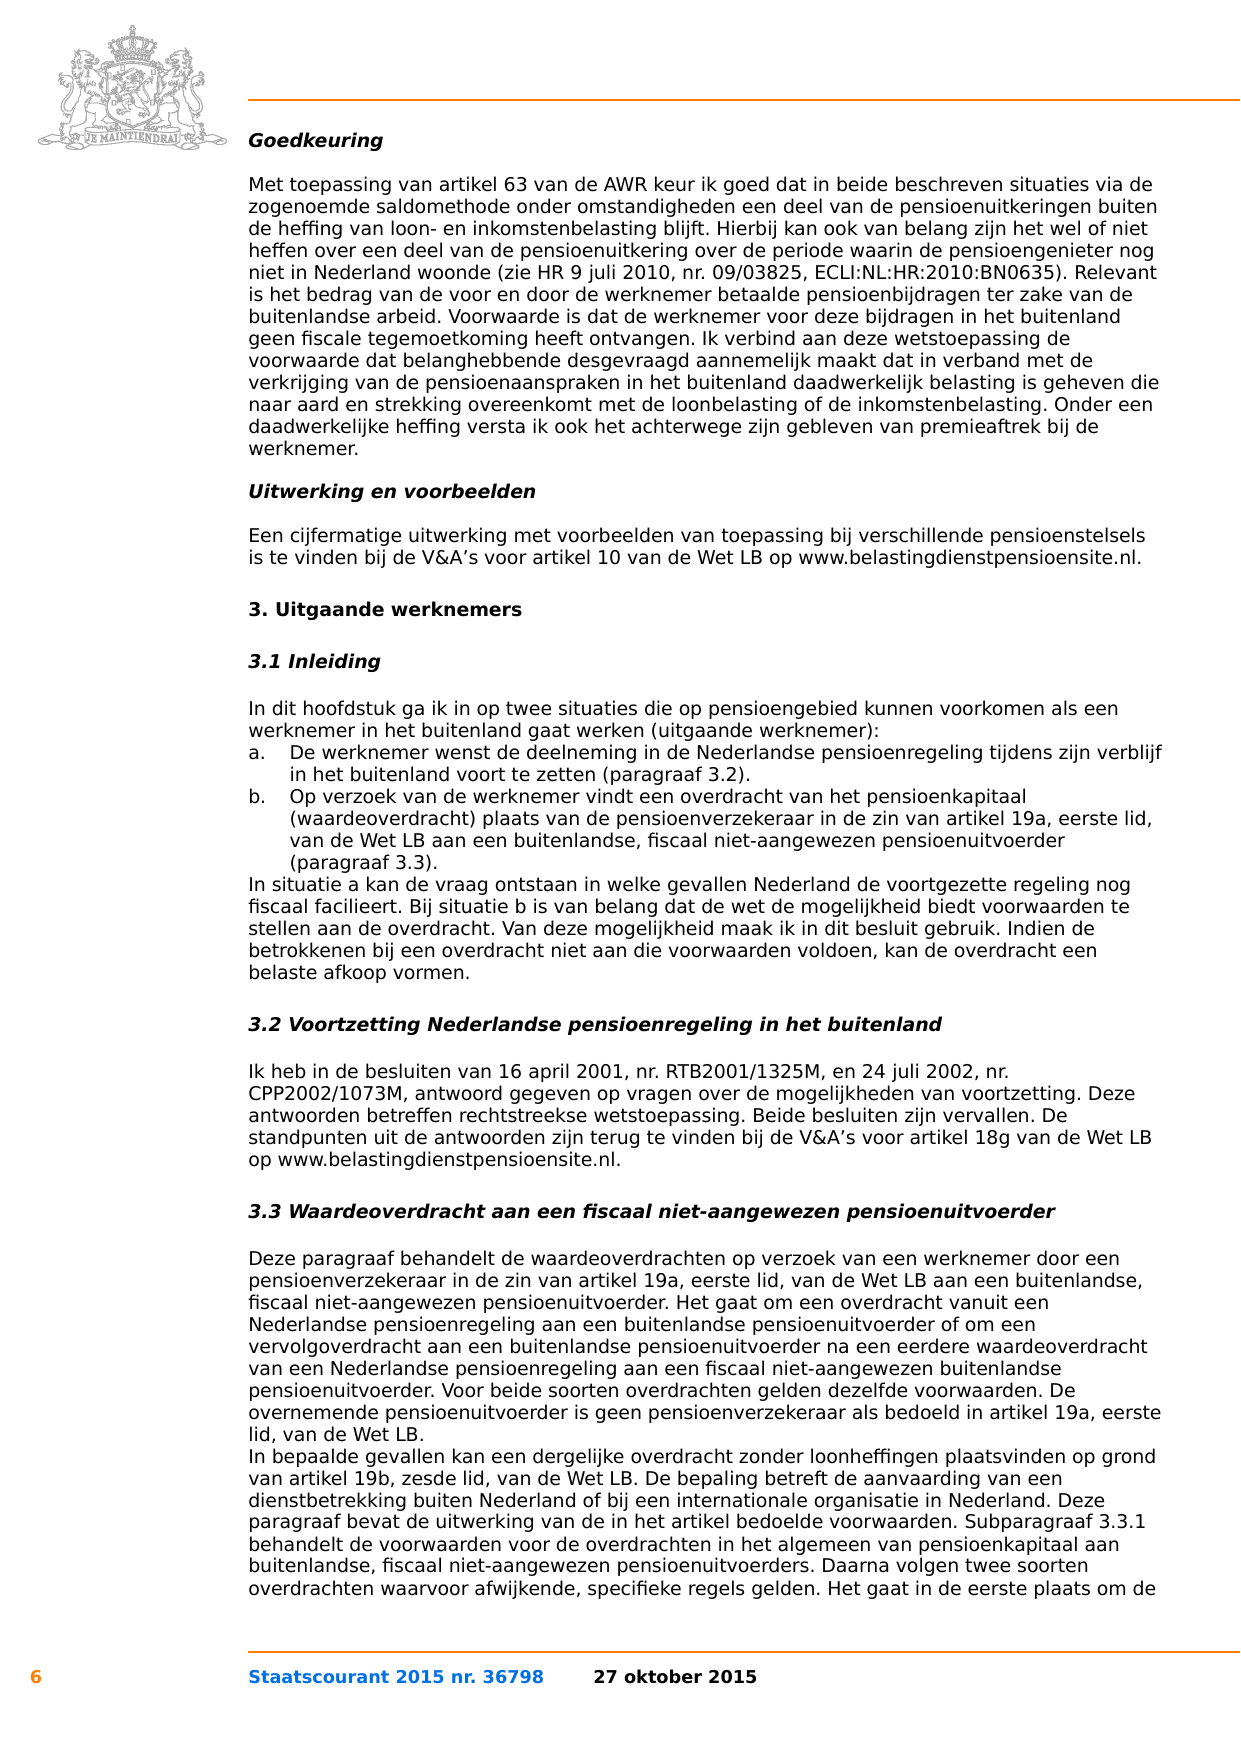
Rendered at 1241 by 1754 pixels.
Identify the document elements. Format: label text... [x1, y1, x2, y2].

subtitle Uitwerking en voorbeelden [248, 481, 1163, 503]
text Met toepassing van artikel 63 van de AWR keur ik goed dat in beide beschreven situaties via de zogenoemde saldomethode onder omstandigheden een deel van de pensioenuitkeringen buiten de heffing van loon- en inkomstenbelasting blijft. Hierbij kan ook van belang zijn het wel of niet heffen over een deel van de pensioenuitkering over de periode waarin de pensioengenieter nog niet in Nederland woonde (zie HR 9 juli 2010, nr. 09/03825, ECLI:NL:HR:2010:BN0635). Relevant is het bedrag van de voor en door de werknemer betaalde pensioenbijdragen ter zake van de buitenlandse arbeid. Voorwaarde is dat de werknemer voor deze bijdragen in het buitenland geen fiscale tegemoetkoming heeft ontvangen. Ik verbind aan deze wetstoepassing de voorwaarde dat belanghebbende desgevraagd aannemelijk maakt dat in verband met de verkrijging van de pensioenaanspraken in het buitenland daadwerkelijk belasting is geheven die naar aard en strekking overeenkomt met de loonbelasting of de inkomstenbelasting. Onder een daadwerkelijke heffing versta ik ook het achterwege zijn gebleven van premieaftrek bij de werknemer. [248, 174, 1163, 459]
text In dit hoofdstuk ga ik in op twee situaties die op pensioengebied kunnen voorkomen als een werknemer in het buitenland gaat werken (uitgaande werknemer): [248, 698, 1163, 742]
subtitle 3.2 Voortzetting Nederlandse pensioenregeling in het buitenland [248, 1014, 1163, 1036]
text a. De werknemer wenst de deelneming in de Nederlandse pensioenregeling tijdens zijn verblijf in het buitenland voort te zetten (paragraaf 3.2). [248, 742, 1163, 786]
subtitle 3.1 Inleiding [248, 651, 1163, 673]
picture [38, 25, 227, 150]
text In bepaalde gevallen kan een dergelijke overdracht zonder loonheffingen plaatsvinden op grond van artikel 19b, zesde lid, van de Wet LB. De bepaling betreft de aanvaarding van een dienstbetrekking buiten Nederland of bij een internationale organisatie in Nederland. Deze paragraaf bevat de uitwerking van de in het artikel bedoelde voorwaarden. Subparagraaf 3.3.1 behandelt de voorwaarden voor de overdrachten in het algemeen van pensioenkapitaal aan buitenlandse, fiscaal niet-aangewezen pensioenuitvoerders. Daarna volgen twee soorten overdrachten waarvoor afwijkende, specifieke regels gelden. Het gaat in de eerste plaats om de [248, 1446, 1163, 1599]
text Een cijfermatige uitwerking met voorbeelden van toepassing bij verschillende pensioenstelsels is te vinden bij de V&A’s voor artikel 10 van de Wet LB op www.belastingdienstpensioensite.nl. [248, 525, 1163, 569]
text b. Op verzoek van de werknemer vindt een overdracht van het pensioenkapitaal (waardeoverdracht) plaats van de pensioenverzekeraar in de zin van artikel 19a, eerste lid, van de Wet LB aan een buitenlandse, fiscaal niet-aangewezen pensioenuitvoerder (paragraaf 3.3). [248, 786, 1163, 874]
text Ik heb in de besluiten van 16 april 2001, nr. RTB2001/1325M, en 24 juli 2002, nr. CPP2002/1073M, antwoord gegeven op vragen over de mogelijkheden van voortzetting. Deze antwoorden betreffen rechtstreekse wetstoepassing. Beide besluiten zijn vervallen. De standpunten uit de antwoorden zijn terug te vinden bij de V&A’s voor artikel 18g van de Wet LB op www.belastingdienstpensioensite.nl. [248, 1061, 1163, 1171]
text In situatie a kan de vraag ontstaan in welke gevallen Nederland de voortgezette regeling nog fiscaal facilieert. Bij situatie b is van belang dat de wet de mogelijkheid biedt voorwaarden te stellen aan de overdracht. Van deze mogelijkheid maak ik in dit besluit gebruik. Indien de betrokkenen bij een overdracht niet aan die voorwaarden voldoen, kan de overdracht een belaste afkoop vormen. [248, 874, 1163, 984]
subtitle Goedkeuring [248, 130, 1163, 152]
subtitle 3.3 Waardeoverdracht aan een fiscaal niet-aangewezen pensioenuitvoerder [248, 1201, 1163, 1223]
subtitle 3. Uitgaande werknemers [248, 599, 1163, 621]
text Deze paragraaf behandelt de waardeoverdrachten op verzoek van een werknemer door een pensioenverzekeraar in de zin van artikel 19a, eerste lid, van de Wet LB aan een buitenlandse, fiscaal niet-aangewezen pensioenuitvoerder. Het gaat om een overdracht vanuit een Nederlandse pensioenregeling aan een buitenlandse pensioenuitvoerder of om een vervolgoverdracht aan een buitenlandse pensioenuitvoerder na een eerdere waardeoverdracht van een Nederlandse pensioenregeling aan een fiscaal niet-aangewezen buitenlandse pensioenuitvoerder. Voor beide soorten overdrachten gelden dezelfde voorwaarden. De overnemende pensioenuitvoerder is geen pensioenverzekeraar als bedoeld in artikel 19a, eerste lid, van de Wet LB. [248, 1248, 1163, 1446]
